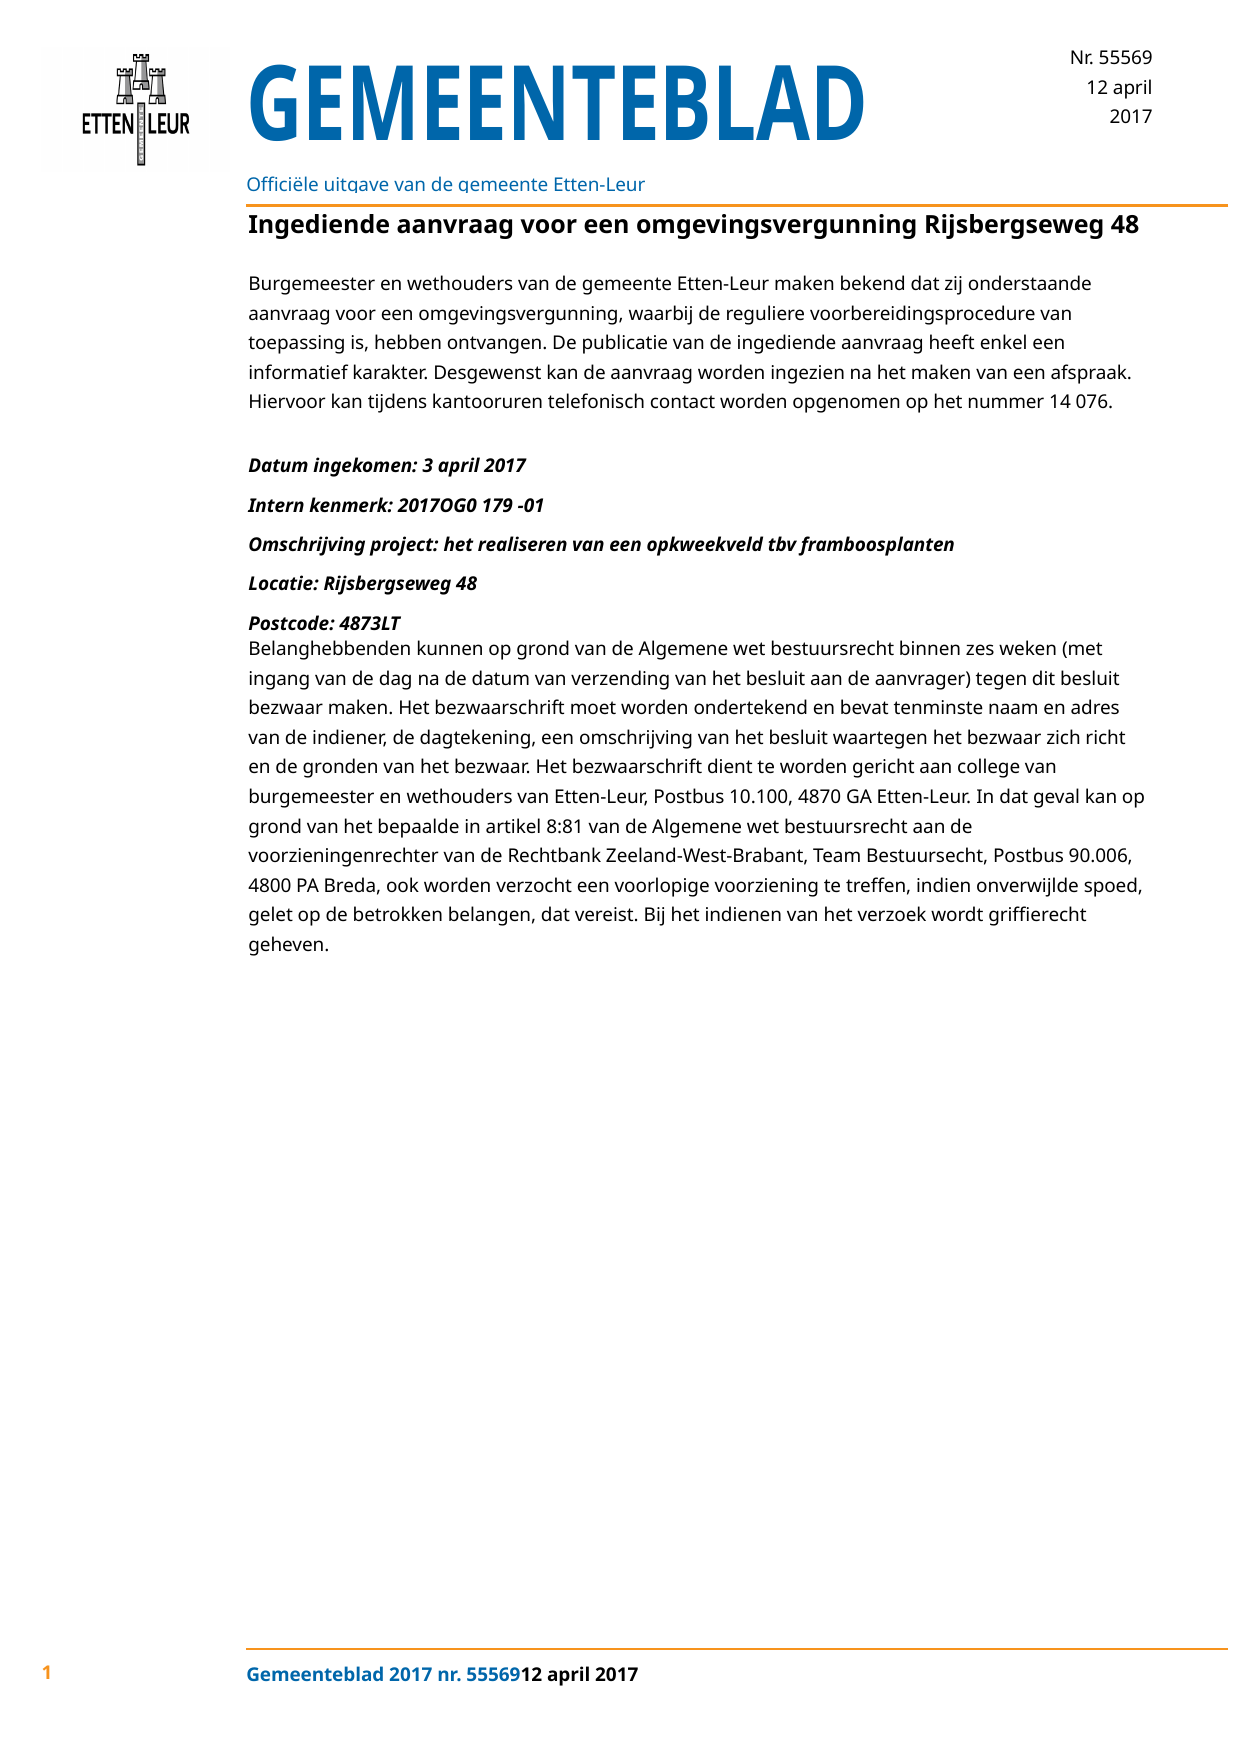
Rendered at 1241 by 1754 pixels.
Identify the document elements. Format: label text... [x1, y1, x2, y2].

text Locatie: Rijsbergseweg 48 [248, 570, 1152, 596]
text Belanghebbenden kunnen op grond van de Algemene wet bestuursrecht binnen zes weken (met ingang van de dag na de datum van verzending van het besluit aan de aanvrager) tegen dit besluit bezwaar maken. Het bezwaarschrift moet worden ondertekend en bevat tenminste naam en adres van de indiener, de dagtekening, een omschrijving van het besluit waartegen het bezwaar zich richt en de gronden van het bezwaar. Het bezwaarschrift dient te worden gericht aan college van burgemeester en wethouders van Etten-Leur, Postbus 10.100, 4870 GA Etten-Leur. In dat geval kan op grond van het bepaalde in artikel 8:81 van de Algemene wet bestuursrecht aan de voorzieningenrechter van de Rechtbank Zeeland-West-Brabant, Team Bestuursecht, Postbus 90.006, 4800 PA Breda, ook worden verzocht een voorlopige voorziening te treffen, indien onverwijlde spoed, gelet op de betrokken belangen, dat vereist. Bij het indienen van het verzoek wordt griffierecht geheven. [248, 635, 1152, 957]
text Burgemeester en wethouders van de gemeente Etten-Leur maken bekend dat zij onderstaande aanvraag voor een omgevingsvergunning, waarbij de reguliere voorbereidingsprocedure van toepassing is, hebben ontvangen. De publicatie van de ingediende aanvraag heeft enkel een informatief karakter. Desgewenst kan de aanvraag worden ingezien na het maken van een afspraak. Hiervoor kan tijdens kantooruren telefonisch contact worden opgenomen op het nummer 14 076. [248, 270, 1152, 414]
text Intern kenmerk: 2017OG0 179 -01 [248, 492, 1152, 518]
text Postcode: 4873LT [248, 610, 1152, 635]
text Omschrijving project: het realiseren van een opkweekveld tbv framboosplanten [248, 531, 1152, 557]
text Datum ingekomen: 3 april 2017 [248, 453, 1152, 478]
picture [41, 47, 231, 172]
text Ingediende aanvraag voor een omgevingsvergunning Rijsbergseweg 48 [248, 207, 1152, 241]
